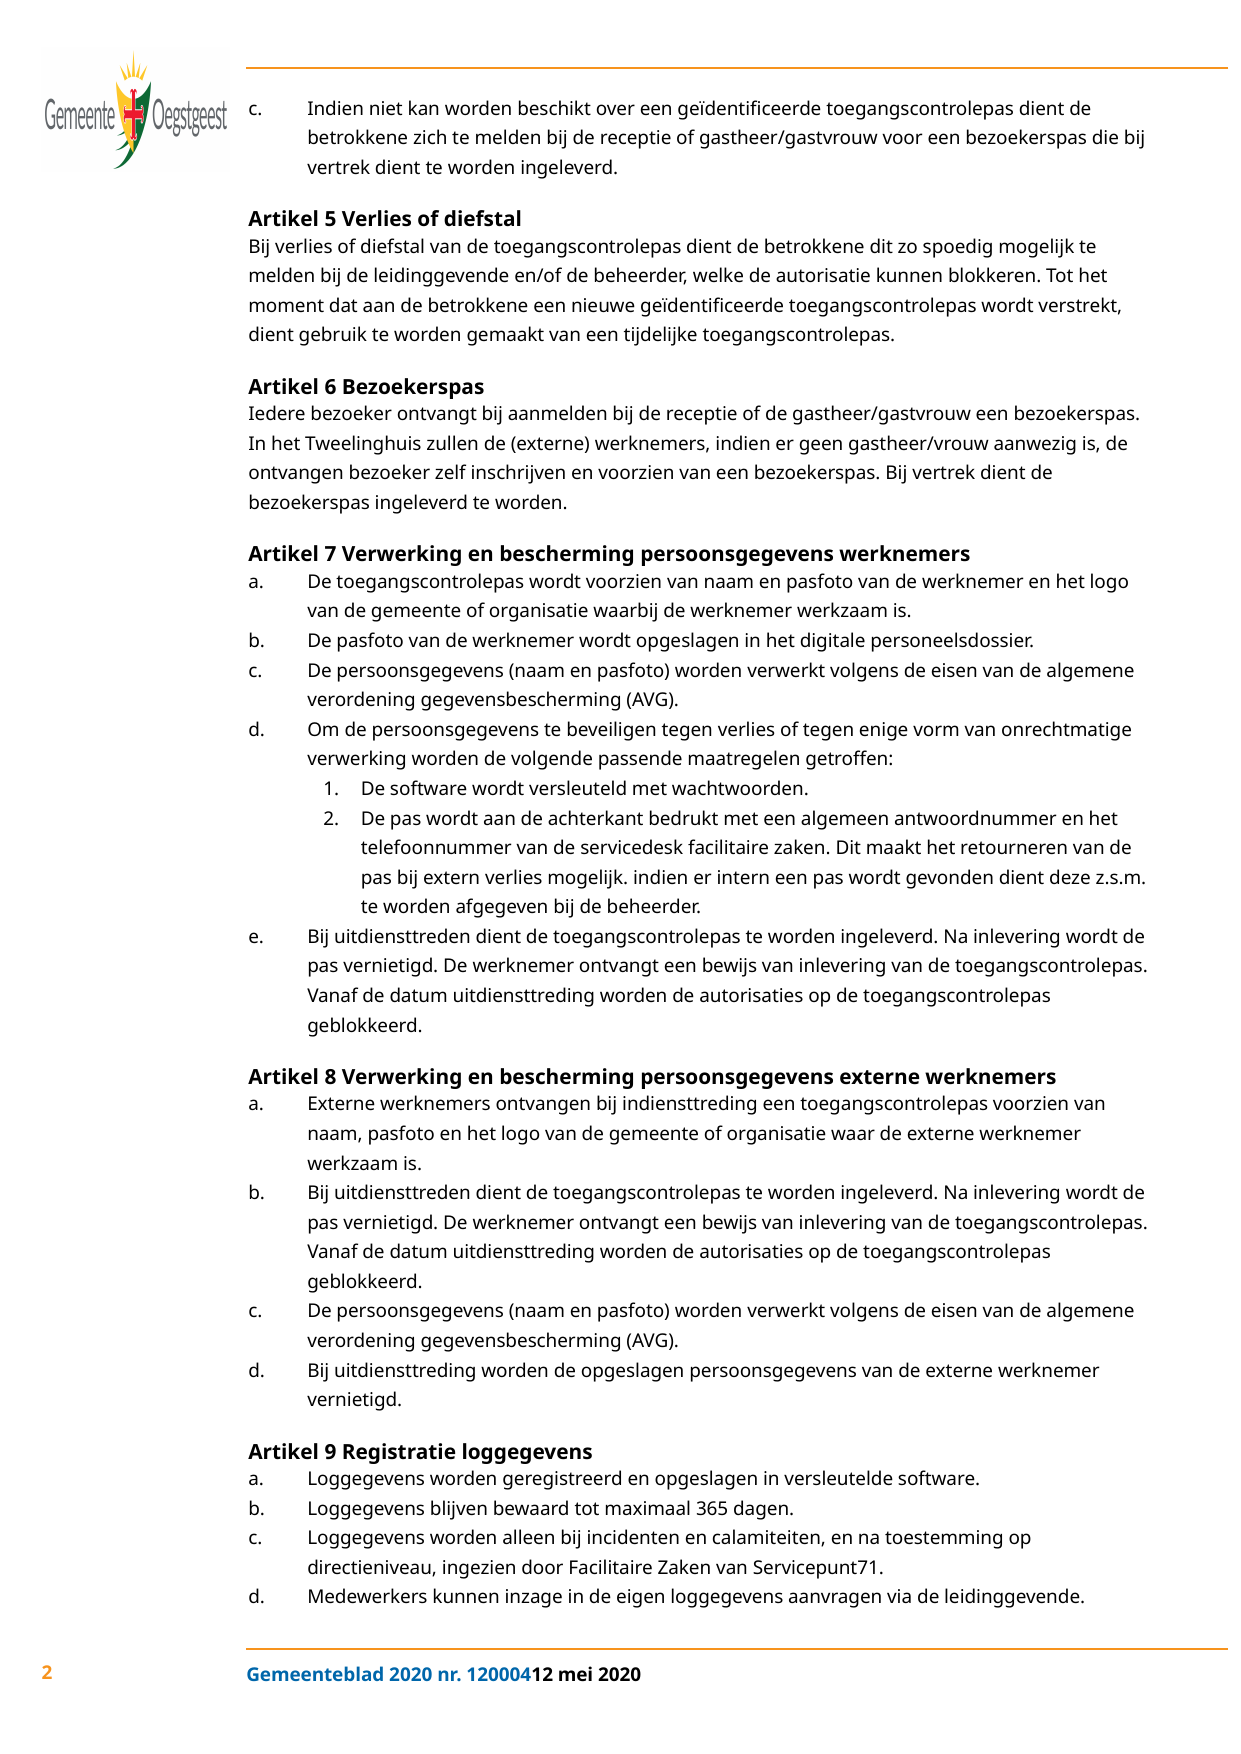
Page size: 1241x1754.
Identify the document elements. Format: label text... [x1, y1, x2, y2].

list De persoonsgegevens (naam en pasfoto) worden verwerkt volgens de eisen van de algemene verordening gegevensbescherming (AVG). [248, 1298, 1152, 1353]
list Bij uitdiensttreding worden de opgeslagen persoonsgegevens van de externe werknemer vernietigd. [248, 1357, 1152, 1412]
list Om de persoonsgegevens te beveiligen tegen verlies of tegen enige vorm van onrechtmatige verwerking worden de volgende passende maatregelen getroffen: [248, 716, 1152, 771]
text Artikel 8 Verwerking en bescherming persoonsgegevens externe werknemers [248, 1062, 1152, 1091]
text Bij verlies of diefstal van de toegangscontrolepas dient de betrokkene dit zo spoedig mogelijk te melden bij de leidinggevende en/of de beheerder, welke de autorisatie kunnen blokkeren. Tot het moment dat aan de betrokkene een nieuwe geïdentificeerde toegangscontrolepas wordt verstrekt, dient gebruik te worden gemaakt van een tijdelijke toegangscontrolepas. [248, 233, 1152, 347]
list Loggegevens worden alleen bij incidenten en calamiteiten, en na toestemming op directieniveau, ingezien door Facilitaire Zaken van Servicepunt71. [248, 1524, 1152, 1580]
list Externe werknemers ontvangen bij indiensttreding een toegangscontrolepas voorzien van naam, pasfoto en het logo van de gemeente of organisatie waar de externe werknemer werkzaam is. [248, 1091, 1152, 1176]
text Artikel 9 Registratie loggegevens [248, 1437, 1152, 1465]
list Loggegevens worden geregistreerd en opgeslagen in versleutelde software. [248, 1465, 1152, 1491]
text Iedere bezoeker ontvangt bij aanmelden bij de receptie of de gastheer/gastvrouw een bezoekerspas. In het Tweelinghuis zullen de (externe) werknemers, indien er geen gastheer/vrouw aanwezig is, de ontvangen bezoeker zelf inschrijven en voorzien van een bezoekerspas. Bij vertrek dient de bezoekerspas ingeleverd te worden. [248, 400, 1152, 515]
text Artikel 7 Verwerking en bescherming persoonsgegevens werknemers [248, 539, 1152, 568]
text Artikel 5 Verlies of diefstal [248, 204, 1152, 233]
list Bij uitdiensttreden dient de toegangscontrolepas te worden ingeleverd. Na inlevering wordt de pas vernietigd. De werknemer ontvangt een bewijs van inlevering van de toegangscontrolepas. Vanaf de datum uitdiensttreding worden de autorisaties op de toegangscontrolepas geblokkeerd. [248, 1179, 1152, 1294]
list Medewerkers kunnen inzage in de eigen loggegevens aanvragen via de leidinggevende. [248, 1584, 1152, 1609]
list De pas wordt aan de achterkant bedrukt met een algemeen antwoordnummer en het telefoonnummer van de servicedesk facilitaire zaken. Dit maakt het retourneren van de pas bij extern verlies mogelijk. indien er intern een pas wordt gevonden dient deze z.s.m. te worden afgegeven bij de beheerder. [323, 805, 1152, 919]
picture [41, 47, 231, 172]
text Artikel 6 Bezoekerspas [248, 372, 1152, 400]
list De pasfoto van de werknemer wordt opgeslagen in het digitale personeelsdossier. [248, 627, 1152, 653]
list Indien niet kan worden beschikt over een geïdentificeerde toegangscontrolepas dient de betrokkene zich te melden bij de receptie of gastheer/gastvrouw voor een bezoekerspas die bij vertrek dient te worden ingeleverd. [248, 95, 1152, 180]
list De toegangscontrolepas wordt voorzien van naam en pasfoto van de werknemer en het logo van de gemeente of organisatie waarbij de werknemer werkzaam is. [248, 568, 1152, 623]
list De persoonsgegevens (naam en pasfoto) worden verwerkt volgens de eisen van de algemene verordening gegevensbescherming (AVG). [248, 657, 1152, 712]
list Bij uitdiensttreden dient de toegangscontrolepas te worden ingeleverd. Na inlevering wordt de pas vernietigd. De werknemer ontvangt een bewijs van inlevering van de toegangscontrolepas. Vanaf de datum uitdiensttreding worden de autorisaties op de toegangscontrolepas geblokkeerd. [248, 923, 1152, 1037]
list Loggegevens blijven bewaard tot maximaal 365 dagen. [248, 1495, 1152, 1521]
list De software wordt versleuteld met wachtwoorden. [323, 775, 1152, 801]
